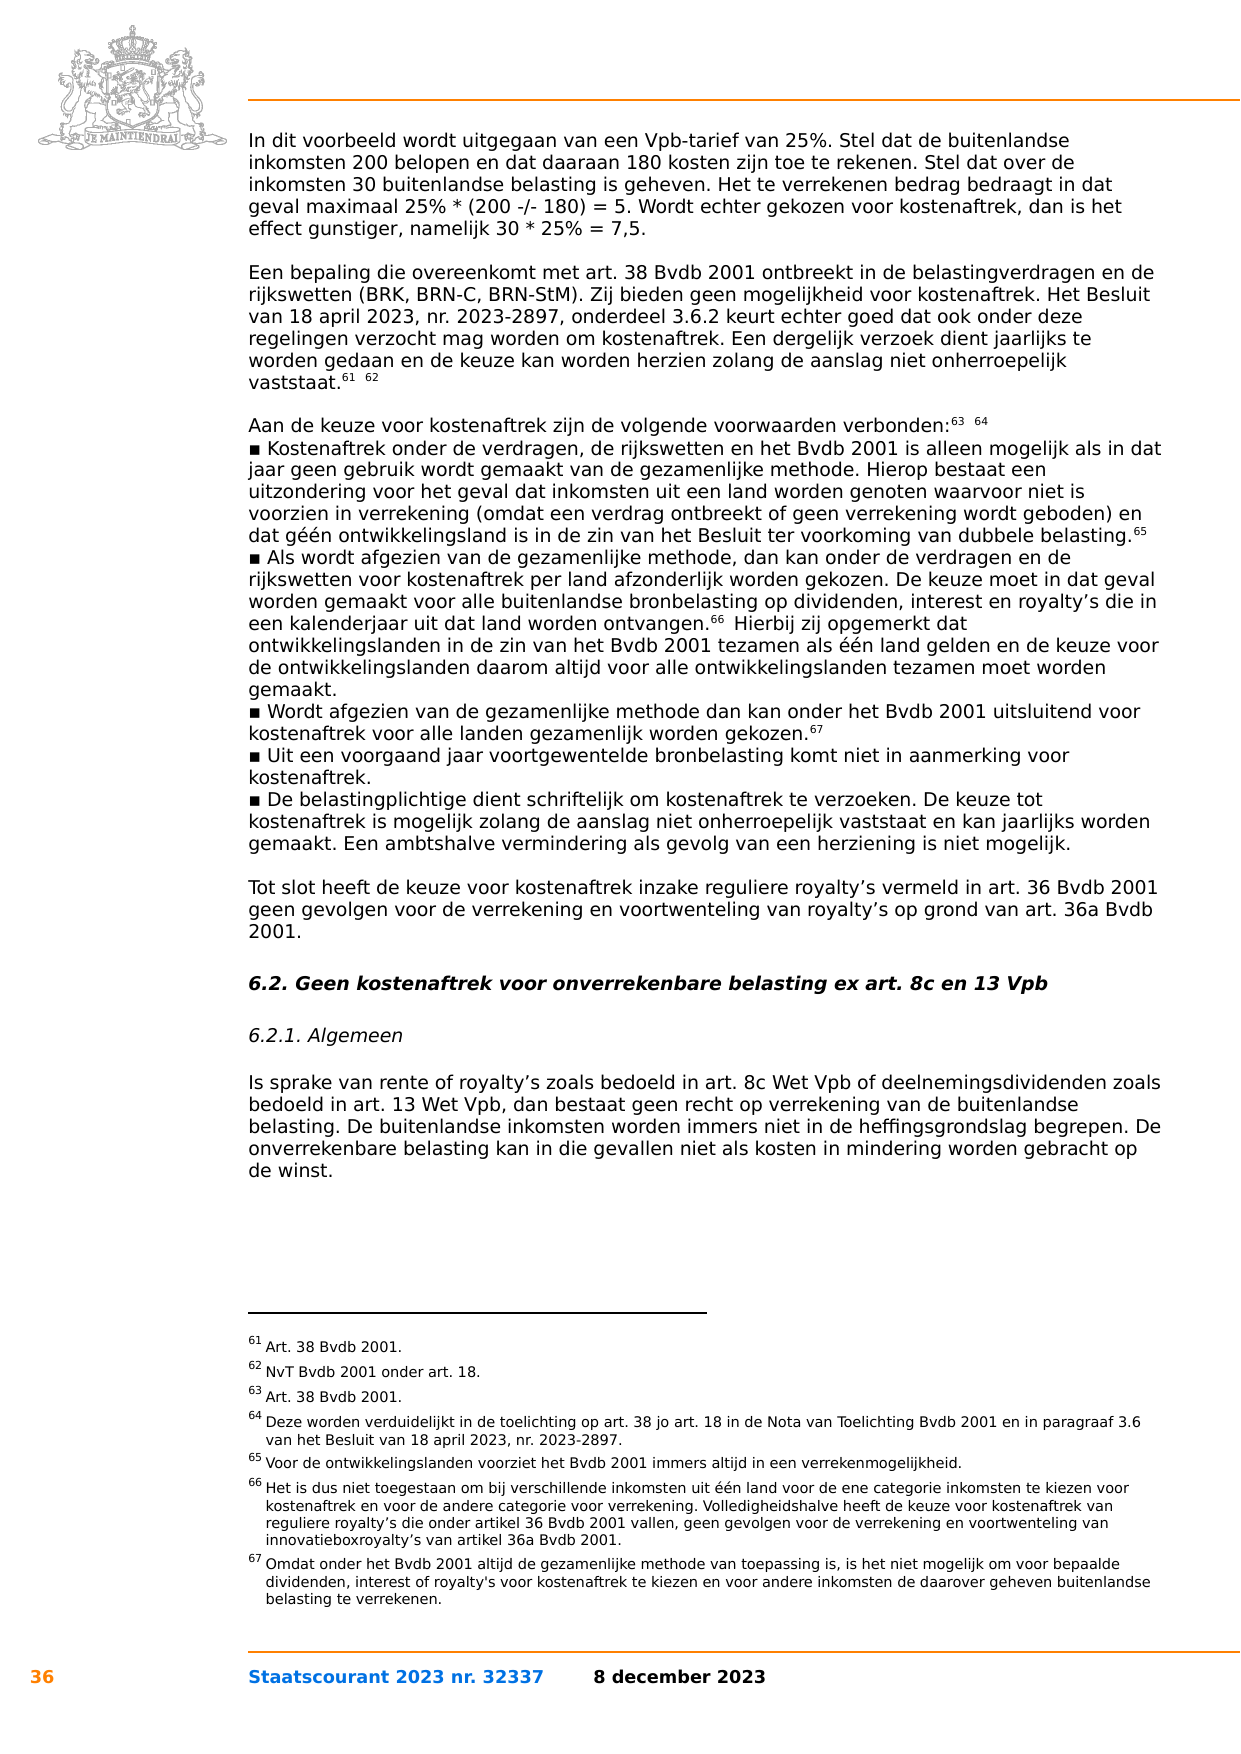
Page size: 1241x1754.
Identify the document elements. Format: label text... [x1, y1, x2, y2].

text Een bepaling die overeenkomt met art. 38 Bvdb 2001 ontbreekt in de belastingverdragen en de rijkswetten (BRK, BRN-C, BRN-StM). Zij bieden geen mogelijkheid voor kostenaftrek. Het Besluit van 18 april 2023, nr. 2023-2897, onderdeel 3.6.2 keurt echter goed dat ook onder deze regelingen verzocht mag worden om kostenaftrek. Een dergelijk verzoek dient jaarlijks te worden gedaan en de keuze kan worden herzien zolang de aanslag niet onherroepelijk vaststaat. [248, 262, 1163, 393]
text Omdat onder het Bvdb 2001 altijd de gezamenlijke methode van toepassing is, is het niet mogelijk om voor bepaalde dividenden, interest of royalty's voor kostenaftrek te kiezen en voor andere inkomsten de daarover geheven buitenlandse belasting te verrekenen. [248, 1552, 1163, 1608]
text ▪ Kostenaftrek onder de verdragen, de rijkswetten en het Bvdb 2001 is alleen mogelijk als in dat jaar geen gebruik wordt gemaakt van de gezamenlijke methode. Hierop bestaat een uitzondering voor het geval dat inkomsten uit een land worden genoten waarvoor niet is voorzien in verrekening (omdat een verdrag ontbreekt of geen verrekening wordt geboden) en dat géén ontwikkelingsland is in de zin van het Besluit ter voorkoming van dubbele belasting. [248, 437, 1163, 547]
text Art. 38 Bvdb 2001. [248, 1384, 1163, 1407]
text In dit voorbeeld wordt uitgegaan van een Vpb-tarief van 25%. Stel dat de buitenlandse inkomsten 200 belopen en dat daaraan 180 kosten zijn toe te rekenen. Stel dat over de inkomsten 30 buitenlandse belasting is geheven. Het te verrekenen bedrag bedraagt in dat geval maximaal 25% * (200 -/- 180) = 5. Wordt echter gekozen voor kostenaftrek, dan is het effect gunstiger, namelijk 30 * 25% = 7,5. [248, 130, 1163, 240]
subtitle 6.2.1. Algemeen [248, 1025, 1163, 1047]
picture [38, 25, 227, 150]
text Is sprake van rente of royalty’s zoals bedoeld in art. 8c Wet Vpb of deelnemingsdividenden zoals bedoeld in art. 13 Wet Vpb, dan bestaat geen recht op verrekening van de buitenlandse belasting. De buitenlandse inkomsten worden immers niet in de heffingsgrondslag begrepen. De onverrekenbare belasting kan in die gevallen niet als kosten in mindering worden gebracht op de winst. [248, 1072, 1163, 1182]
text ▪ Uit een voorgaand jaar voortgewentelde bronbelasting komt niet in aanmerking voor kostenaftrek. [248, 745, 1163, 789]
text Tot slot heeft de keuze voor kostenaftrek inzake reguliere royalty’s vermeld in art. 36 Bvdb 2001 geen gevolgen voor de verrekening en voortwenteling van royalty’s op grond van art. 36a Bvdb 2001. [248, 877, 1163, 943]
subtitle 6.2. Geen kostenaftrek voor onverrekenbare belasting ex art. 8c en 13 Vpb [248, 973, 1163, 995]
text Art. 38 Bvdb 2001. [248, 1334, 1163, 1357]
text Voor de ontwikkelingslanden voorziet het Bvdb 2001 immers altijd in een verrekenmogelijkheid. [248, 1451, 1163, 1473]
text NvT Bvdb 2001 onder art. 18. [248, 1359, 1163, 1382]
text Het is dus niet toegestaan om bij verschillende inkomsten uit één land voor de ene categorie inkomsten te kiezen voor kostenaftrek en voor de andere categorie voor verrekening. Volledigheidshalve heeft de keuze voor kostenaftrek van reguliere royalty’s die onder artikel 36 Bvdb 2001 vallen, geen gevolgen voor de verrekening en voortwenteling van innovatieboxroyalty’s van artikel 36a Bvdb 2001. [248, 1476, 1163, 1549]
text ▪ De belastingplichtige dient schriftelijk om kostenaftrek te verzoeken. De keuze tot kostenaftrek is mogelijk zolang de aanslag niet onherroepelijk vaststaat en kan jaarlijks worden gemaakt. Een ambtshalve vermindering als gevolg van een herziening is niet mogelijk. [248, 789, 1163, 855]
text ▪ Wordt afgezien van de gezamenlijke methode dan kan onder het Bvdb 2001 uitsluitend voor kostenaftrek voor alle landen gezamenlijk worden gekozen. [248, 701, 1163, 745]
text Deze worden verduidelijkt in de toelichting op art. 38 jo art. 18 in de Nota van Toelichting Bvdb 2001 en in paragraaf 3.6 van het Besluit van 18 april 2023, nr. 2023-2897. [248, 1409, 1163, 1448]
text Aan de keuze voor kostenaftrek zijn de volgende voorwaarden verbonden: [248, 415, 1163, 437]
text ▪ Als wordt afgezien van de gezamenlijke methode, dan kan onder de verdragen en de rijkswetten voor kostenaftrek per land afzonderlijk worden gekozen. De keuze moet in dat geval worden gemaakt voor alle buitenlandse bronbelasting op dividenden, interest en royalty’s die in een kalenderjaar uit dat land worden ontvangen. Hierbij zij opgemerkt dat ontwikkelingslanden in de zin van het Bvdb 2001 tezamen als één land gelden en de keuze voor de ontwikkelingslanden daarom altijd voor alle ontwikkelingslanden tezamen moet worden gemaakt. [248, 547, 1163, 701]
